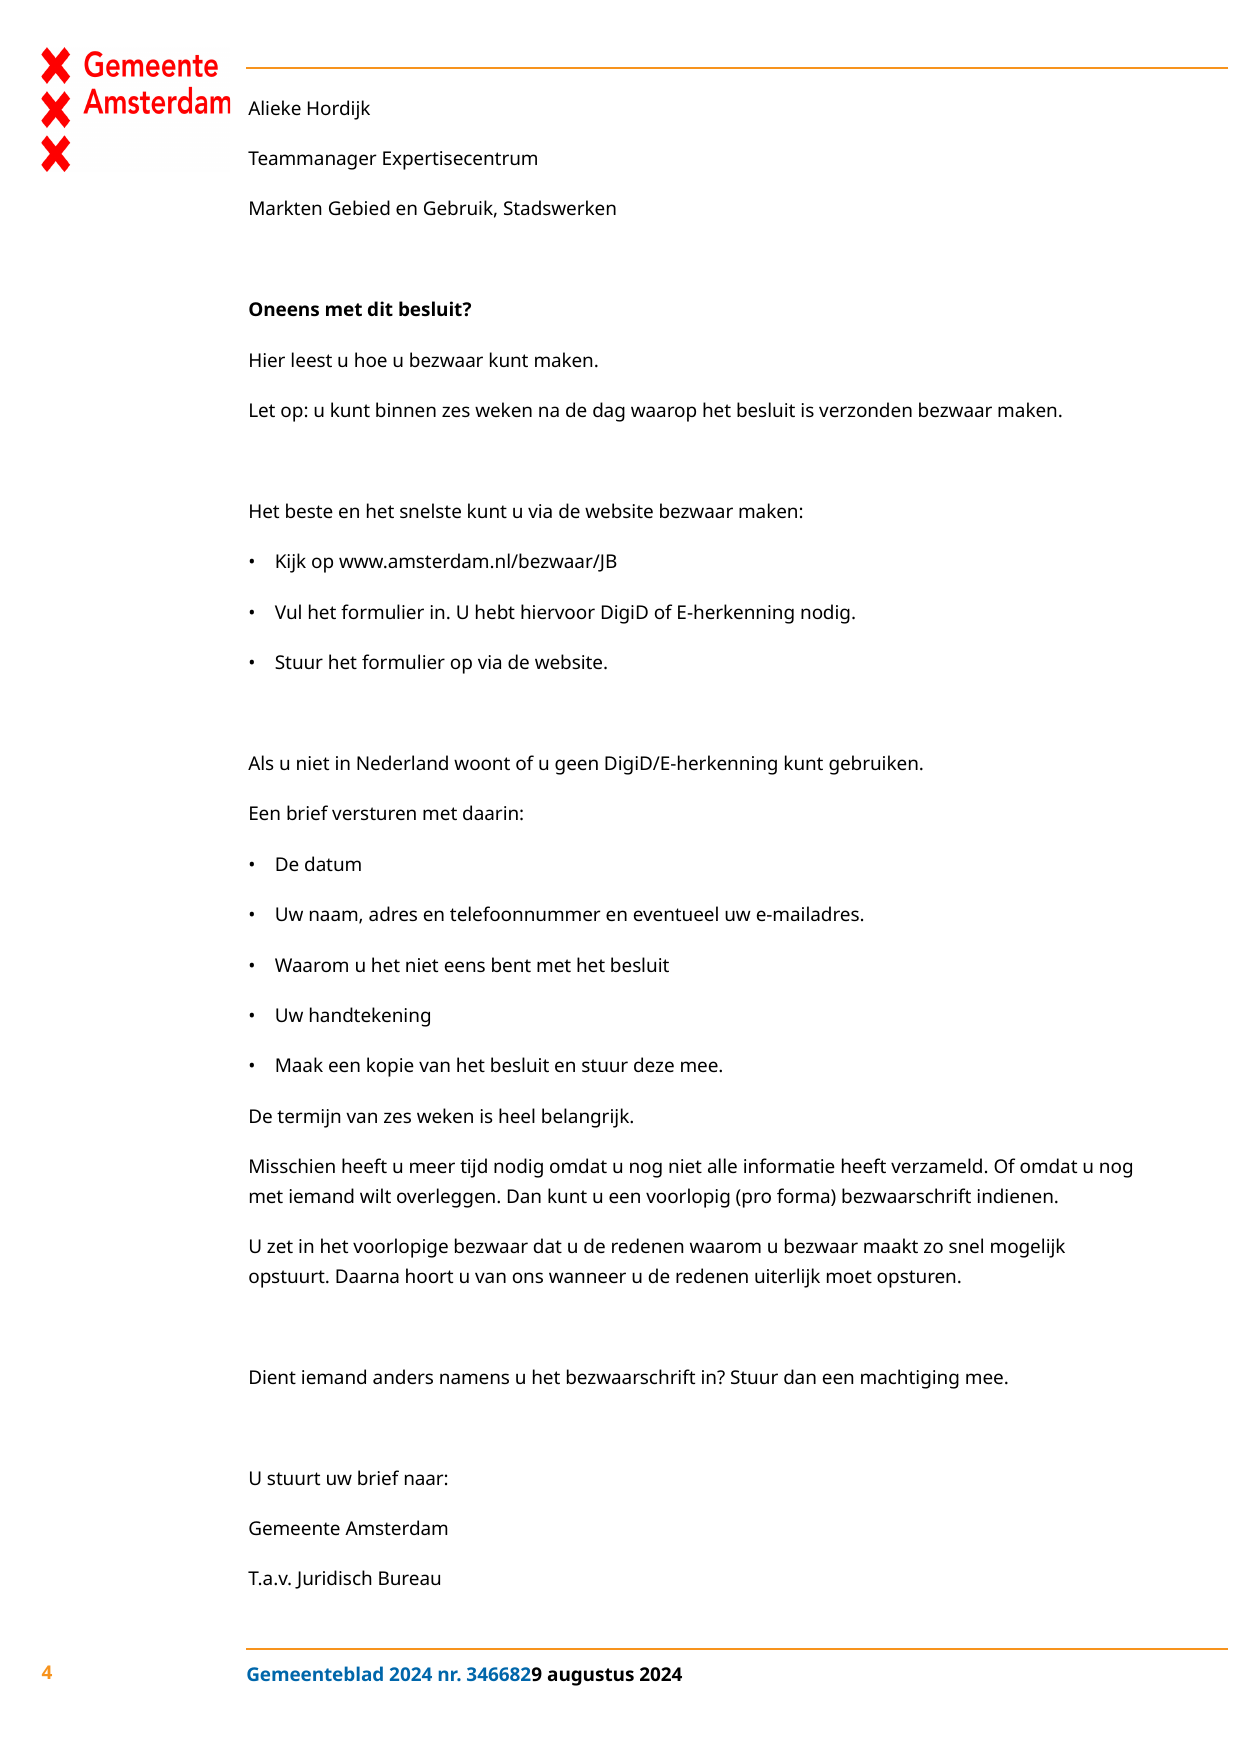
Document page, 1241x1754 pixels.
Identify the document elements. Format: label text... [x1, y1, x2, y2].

text U stuurt uw brief naar: [248, 1465, 1152, 1491]
text Dient iemand anders namens u het bezwaarschrift in? Stuur dan een machtiging mee. [248, 1364, 1152, 1390]
text T.a.v. Juridisch Bureau [248, 1566, 1152, 1591]
text • Maak een kopie van het besluit en stuur deze mee. [248, 1053, 1152, 1078]
text Teammanager Expertisecentrum [248, 145, 1152, 171]
text • Uw handtekening [248, 1002, 1152, 1028]
text • Kijk op www.amsterdam.nl/bezwaar/JB [248, 548, 1152, 574]
text Oneens met dit besluit? [248, 296, 1152, 322]
text Markten Gebied en Gebruik, Stadswerken [248, 196, 1152, 221]
text Misschien heeft u meer tijd nodig omdat u nog niet alle informatie heeft verzameld. Of omdat u nog met iemand wilt overleggen. Dan kunt u een voorlopig (pro forma) bezwaarschrift indienen. [248, 1153, 1152, 1209]
text Als u niet in Nederland woont of u geen DigiD/E-herkenning kunt gebruiken. [248, 750, 1152, 776]
text Gemeente Amsterdam [248, 1515, 1152, 1541]
picture [41, 47, 231, 172]
text • Uw naam, adres en telefoonnummer en eventueel uw e-mailadres. [248, 901, 1152, 927]
text Alieke Hordijk [248, 95, 1152, 121]
text • De datum [248, 851, 1152, 877]
text De termijn van zes weken is heel belangrijk. [248, 1103, 1152, 1129]
text Hier leest u hoe u bezwaar kunt maken. [248, 347, 1152, 373]
text Let op: u kunt binnen zes weken na de dag waarop het besluit is verzonden bezwaar maken. [248, 397, 1152, 423]
text U zet in het voorlopige bezwaar dat u de redenen waarom u bezwaar maakt zo snel mogelijk opstuurt. Daarna hoort u van ons wanneer u de redenen uiterlijk moet opsturen. [248, 1233, 1152, 1289]
text • Vul het formulier in. U hebt hiervoor DigiD of E-herkenning nodig. [248, 599, 1152, 625]
text Het beste en het snelste kunt u via de website bezwaar maken: [248, 498, 1152, 524]
text • Waarom u het niet eens bent met het besluit [248, 952, 1152, 978]
text • Stuur het formulier op via de website. [248, 649, 1152, 675]
text Een brief versturen met daarin: [248, 801, 1152, 826]
